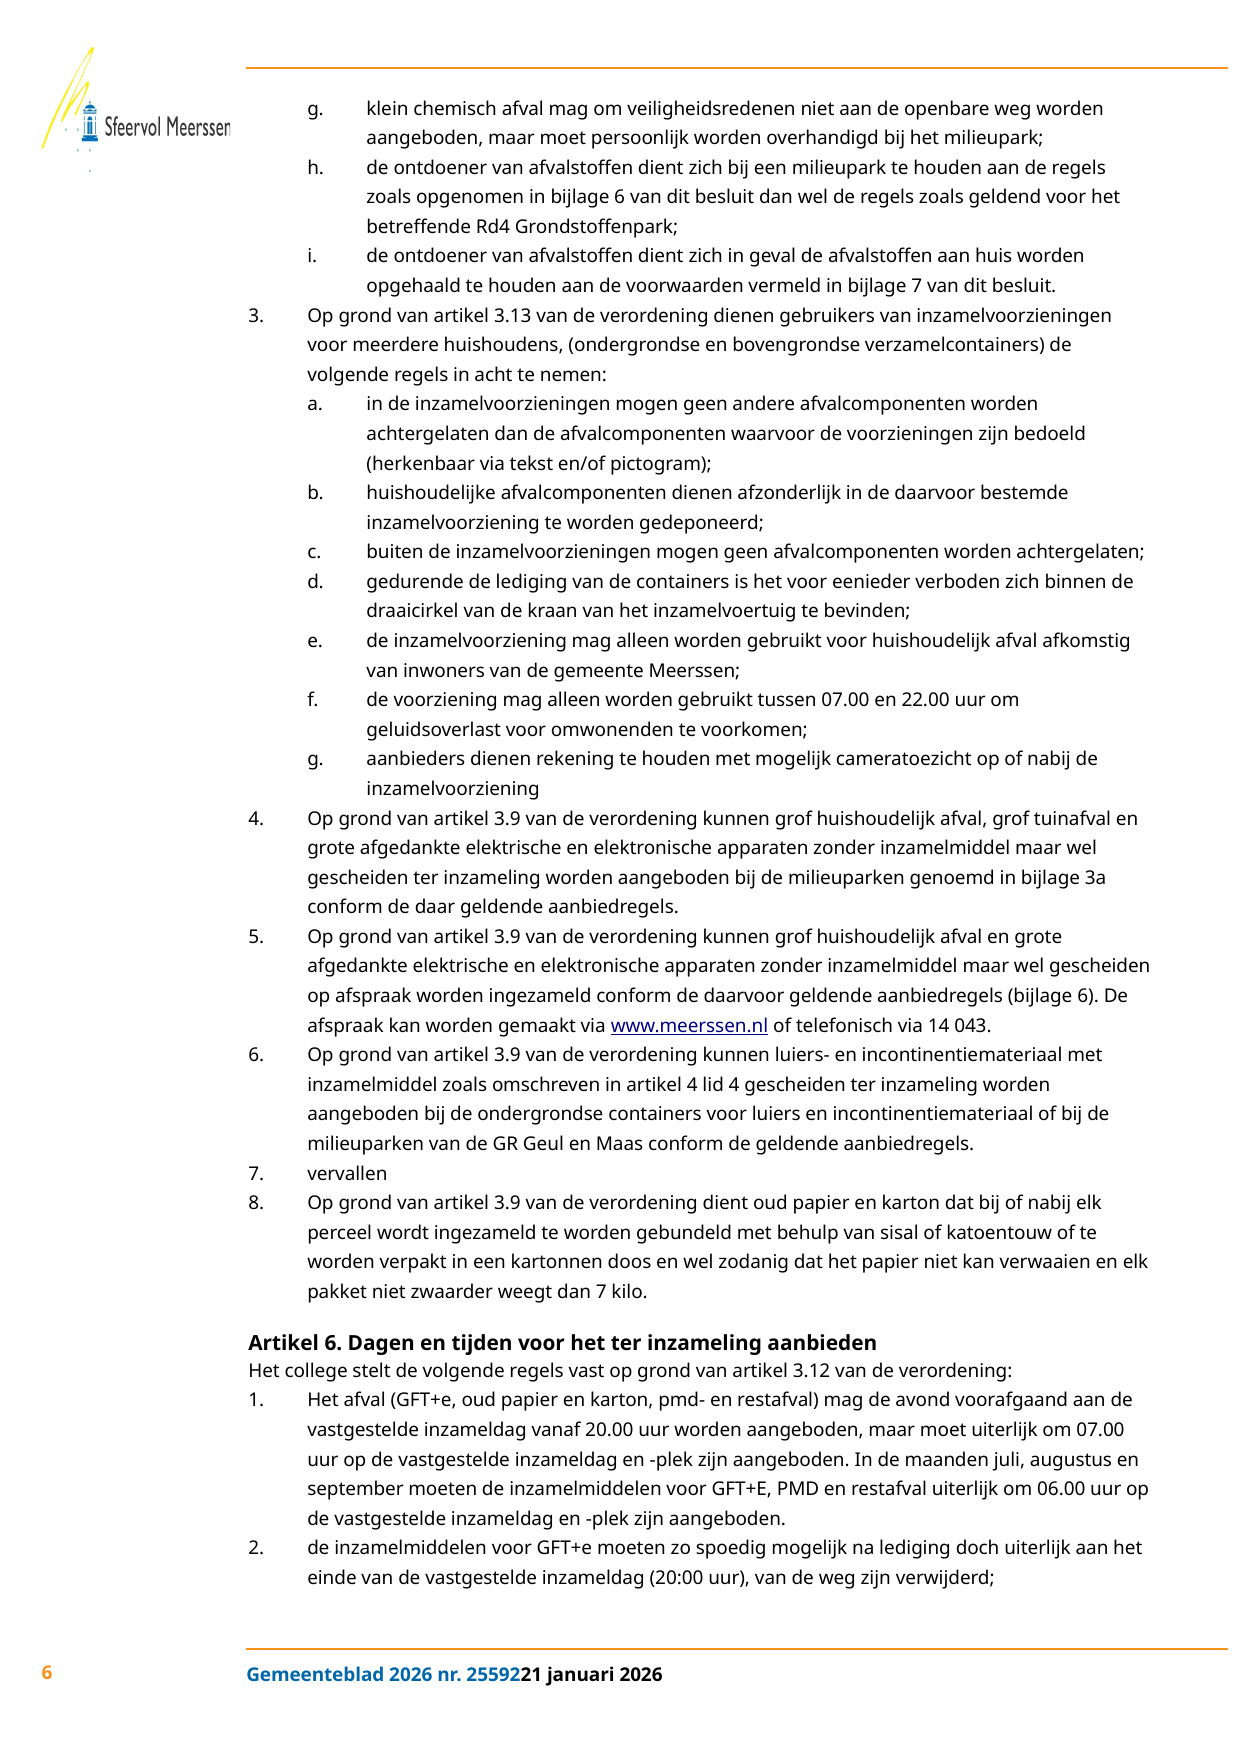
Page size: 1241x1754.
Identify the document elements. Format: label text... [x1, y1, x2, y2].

list de ontdoener van afvalstoffen dient zich in geval de afvalstoffen aan huis worden opgehaald te houden aan de voorwaarden vermeld in bijlage 7 van dit besluit. [307, 243, 1152, 298]
list vervallen [248, 1160, 1152, 1186]
list de inzamelvoorziening mag alleen worden gebruikt voor huishoudelijk afval afkomstig van inwoners van de gemeente Meerssen; [307, 627, 1152, 683]
list Op grond van artikel 3.9 van de verordening kunnen luiers- en incontinentiemateriaal met inzamelmiddel zoals omschreven in artikel 4 lid 4 gescheiden ter inzameling worden aangeboden bij de ondergrondse containers voor luiers en incontinentiemateriaal of bij de milieuparken van de GR Geul en Maas conform de geldende aanbiedregels. [248, 1041, 1152, 1156]
list Op grond van artikel 3.9 van de verordening dient oud papier en karton dat bij of nabij elk perceel wordt ingezameld te worden gebundeld met behulp van sisal of katoentouw of te worden verpakt in een kartonnen doos en wel zodanig dat het papier niet kan verwaaien en elk pakket niet zwaarder weegt dan 7 kilo. [248, 1189, 1152, 1304]
list de ontdoener van afvalstoffen dient zich bij een milieupark te houden aan de regels zoals opgenomen in bijlage 6 van dit besluit dan wel de regels zoals geldend voor het betreffende Rd4 Grondstoffenpark; [307, 154, 1152, 239]
list in de inzamelvoorzieningen mogen geen andere afvalcomponenten worden achtergelaten dan de afvalcomponenten waarvoor de voorzieningen zijn bedoeld (herkenbaar via tekst en/of pictogram); [307, 391, 1152, 476]
list huishoudelijke afvalcomponenten dienen afzonderlijk in de daarvoor bestemde inzamelvoorziening te worden gedeponeerd; [307, 479, 1152, 535]
list Op grond van artikel 3.9 van de verordening kunnen grof huishoudelijk afval, grof tuinafval en grote afgedankte elektrische en elektronische apparaten zonder inzamelmiddel maar wel gescheiden ter inzameling worden aangeboden bij de milieuparken genoemd in bijlage 3a conform de daar geldende aanbiedregels. [248, 805, 1152, 919]
list klein chemisch afval mag om veiligheidsredenen niet aan de openbare weg worden aangeboden, maar moet persoonlijk worden overhandigd bij het milieupark; [307, 95, 1152, 150]
picture [41, 47, 231, 172]
list Op grond van artikel 3.9 van de verordening kunnen grof huishoudelijk afval en grote afgedankte elektrische en elektronische apparaten zonder inzamelmiddel maar wel gescheiden op afspraak worden ingezameld conform de daarvoor geldende aanbiedregels (bijlage 6). De afspraak kan worden gemaakt via www.meerssen.nl of telefonisch via 14 043. [248, 923, 1152, 1038]
text Het college stelt de volgende regels vast op grond van artikel 3.12 van de verordening: [248, 1357, 1152, 1383]
list de inzamelmiddelen voor GFT+e moeten zo spoedig mogelijk na lediging doch uiterlijk aan het einde van de vastgestelde inzameldag (20:00 uur), van de weg zijn verwijderd; [248, 1534, 1152, 1590]
text Artikel 6. Dagen en tijden voor het ter inzameling aanbieden [248, 1328, 1152, 1357]
list buiten de inzamelvoorzieningen mogen geen afvalcomponenten worden achtergelaten; [307, 538, 1152, 564]
list Op grond van artikel 3.13 van de verordening dienen gebruikers van inzamelvoorzieningen voor meerdere huishoudens, (ondergrondse en bovengrondse verzamelcontainers) de volgende regels in acht te nemen: [248, 302, 1152, 387]
list de voorziening mag alleen worden gebruikt tussen 07.00 en 22.00 uur om geluidsoverlast voor omwonenden te voorkomen; [307, 686, 1152, 742]
list aanbieders dienen rekening te houden met mogelijk cameratoezicht op of nabij de inzamelvoorziening [307, 746, 1152, 801]
list gedurende de lediging van de containers is het voor eenieder verboden zich binnen de draaicirkel van de kraan van het inzamelvoertuig te bevinden; [307, 568, 1152, 623]
list Het afval (GFT+e, oud papier en karton, pmd- en restafval) mag de avond voorafgaand aan de vastgestelde inzameldag vanaf 20.00 uur worden aangeboden, maar moet uiterlijk om 07.00 uur op de vastgestelde inzameldag en -plek zijn aangeboden. In de maanden juli, augustus en september moeten de inzamelmiddelen voor GFT+E, PMD en restafval uiterlijk om 06.00 uur op de vastgestelde inzameldag en -plek zijn aangeboden. [248, 1387, 1152, 1531]
